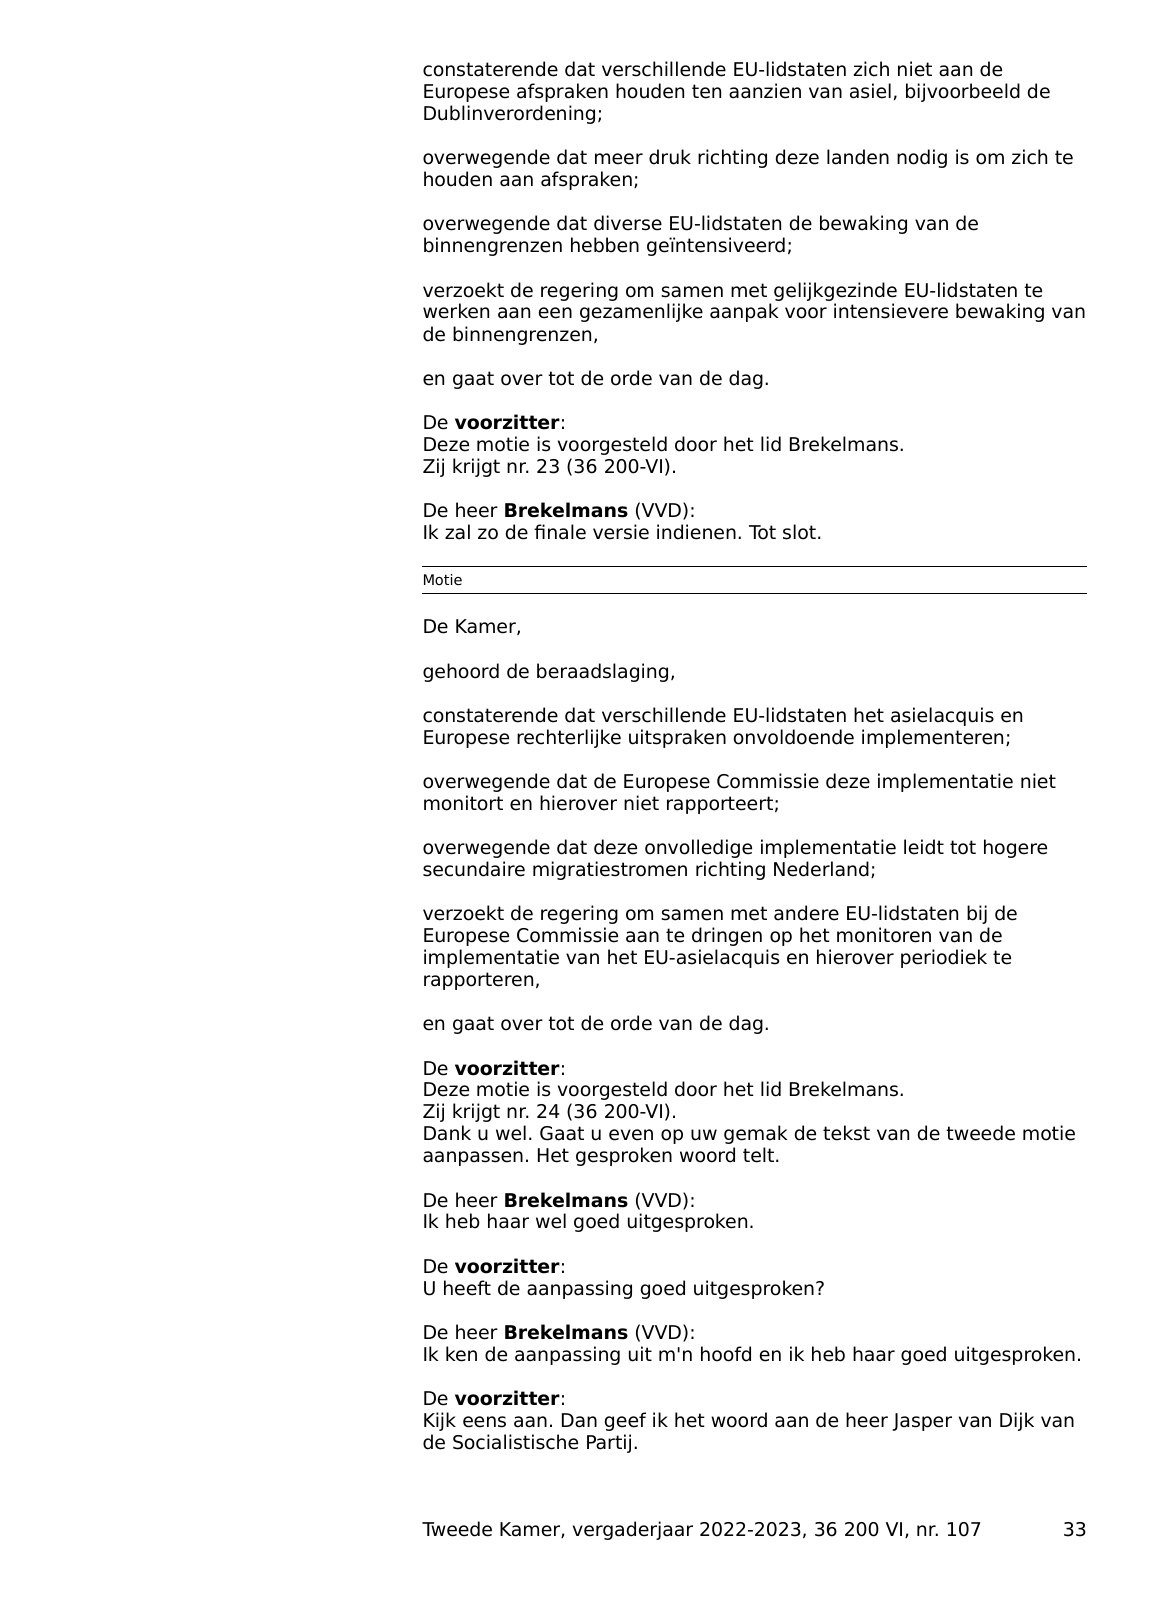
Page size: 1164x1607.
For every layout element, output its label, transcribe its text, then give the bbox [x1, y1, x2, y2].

text verzoekt de regering om samen met gelijkgezinde EU-lidstaten te werken aan een gezamenlijke aanpak voor intensievere bewaking van de binnengrenzen, [422, 279, 1087, 345]
text Zij krijgt nr. 23 (36 200-VI). [422, 456, 1087, 478]
text Deze motie is voorgesteld door het lid Brekelmans. [422, 434, 1087, 456]
text Dank u wel. Gaat u even op uw gemak de tekst van de tweede motie aanpassen. Het gesproken woord telt. [422, 1123, 1087, 1167]
text overwegende dat de Europese Commissie deze implementatie niet monitort en hierover niet rapporteert; [422, 771, 1087, 815]
text De heer Brekelmans (VVD): [422, 1322, 1087, 1344]
text De voorzitter: [422, 1057, 1087, 1079]
text De heer Brekelmans (VVD): [422, 500, 1087, 522]
text en gaat over tot de orde van de dag. [422, 368, 1087, 389]
text De voorzitter: [422, 1388, 1087, 1410]
text De heer Brekelmans (VVD): [422, 1189, 1087, 1211]
text constaterende dat verschillende EU-lidstaten zich niet aan de Europese afspraken houden ten aanzien van asiel, bijvoorbeeld de Dublinverordening; [422, 59, 1087, 125]
text Ik heb haar wel goed uitgesproken. [422, 1211, 1087, 1233]
text Deze motie is voorgesteld door het lid Brekelmans. [422, 1079, 1087, 1101]
text verzoekt de regering om samen met andere EU-lidstaten bij de Europese Commissie aan te dringen op het monitoren van de implementatie van het EU-asielacquis en hierover periodiek te rapporteren, [422, 903, 1087, 991]
text De voorzitter: [422, 412, 1087, 434]
text De Kamer, [422, 616, 1087, 638]
text constaterende dat verschillende EU-lidstaten het asielacquis en Europese rechterlijke uitspraken onvoldoende implementeren; [422, 705, 1087, 749]
text Zij krijgt nr. 24 (36 200-VI). [422, 1101, 1087, 1123]
text Ik ken de aanpassing uit m'n hoofd en ik heb haar goed uitgesproken. [422, 1344, 1087, 1366]
text overwegende dat diverse EU-lidstaten de bewaking van de binnengrenzen hebben geïntensiveerd; [422, 213, 1087, 257]
text De voorzitter: [422, 1256, 1087, 1278]
text gehoord de beraadslaging, [422, 661, 1087, 682]
text overwegende dat meer druk richting deze landen nodig is om zich te houden aan afspraken; [422, 147, 1087, 191]
table_header Motie [422, 567, 1087, 593]
text U heeft de aanpassing goed uitgesproken? [422, 1278, 1087, 1299]
text overwegende dat deze onvolledige implementatie leidt tot hogere secundaire migratiestromen richting Nederland; [422, 837, 1087, 881]
text en gaat over tot de orde van de dag. [422, 1013, 1087, 1035]
text Kijk eens aan. Dan geef ik het woord aan de heer Jasper van Dijk van de Socialistische Partij. [422, 1410, 1087, 1454]
text Ik zal zo de finale versie indienen. Tot slot. [422, 522, 1087, 544]
